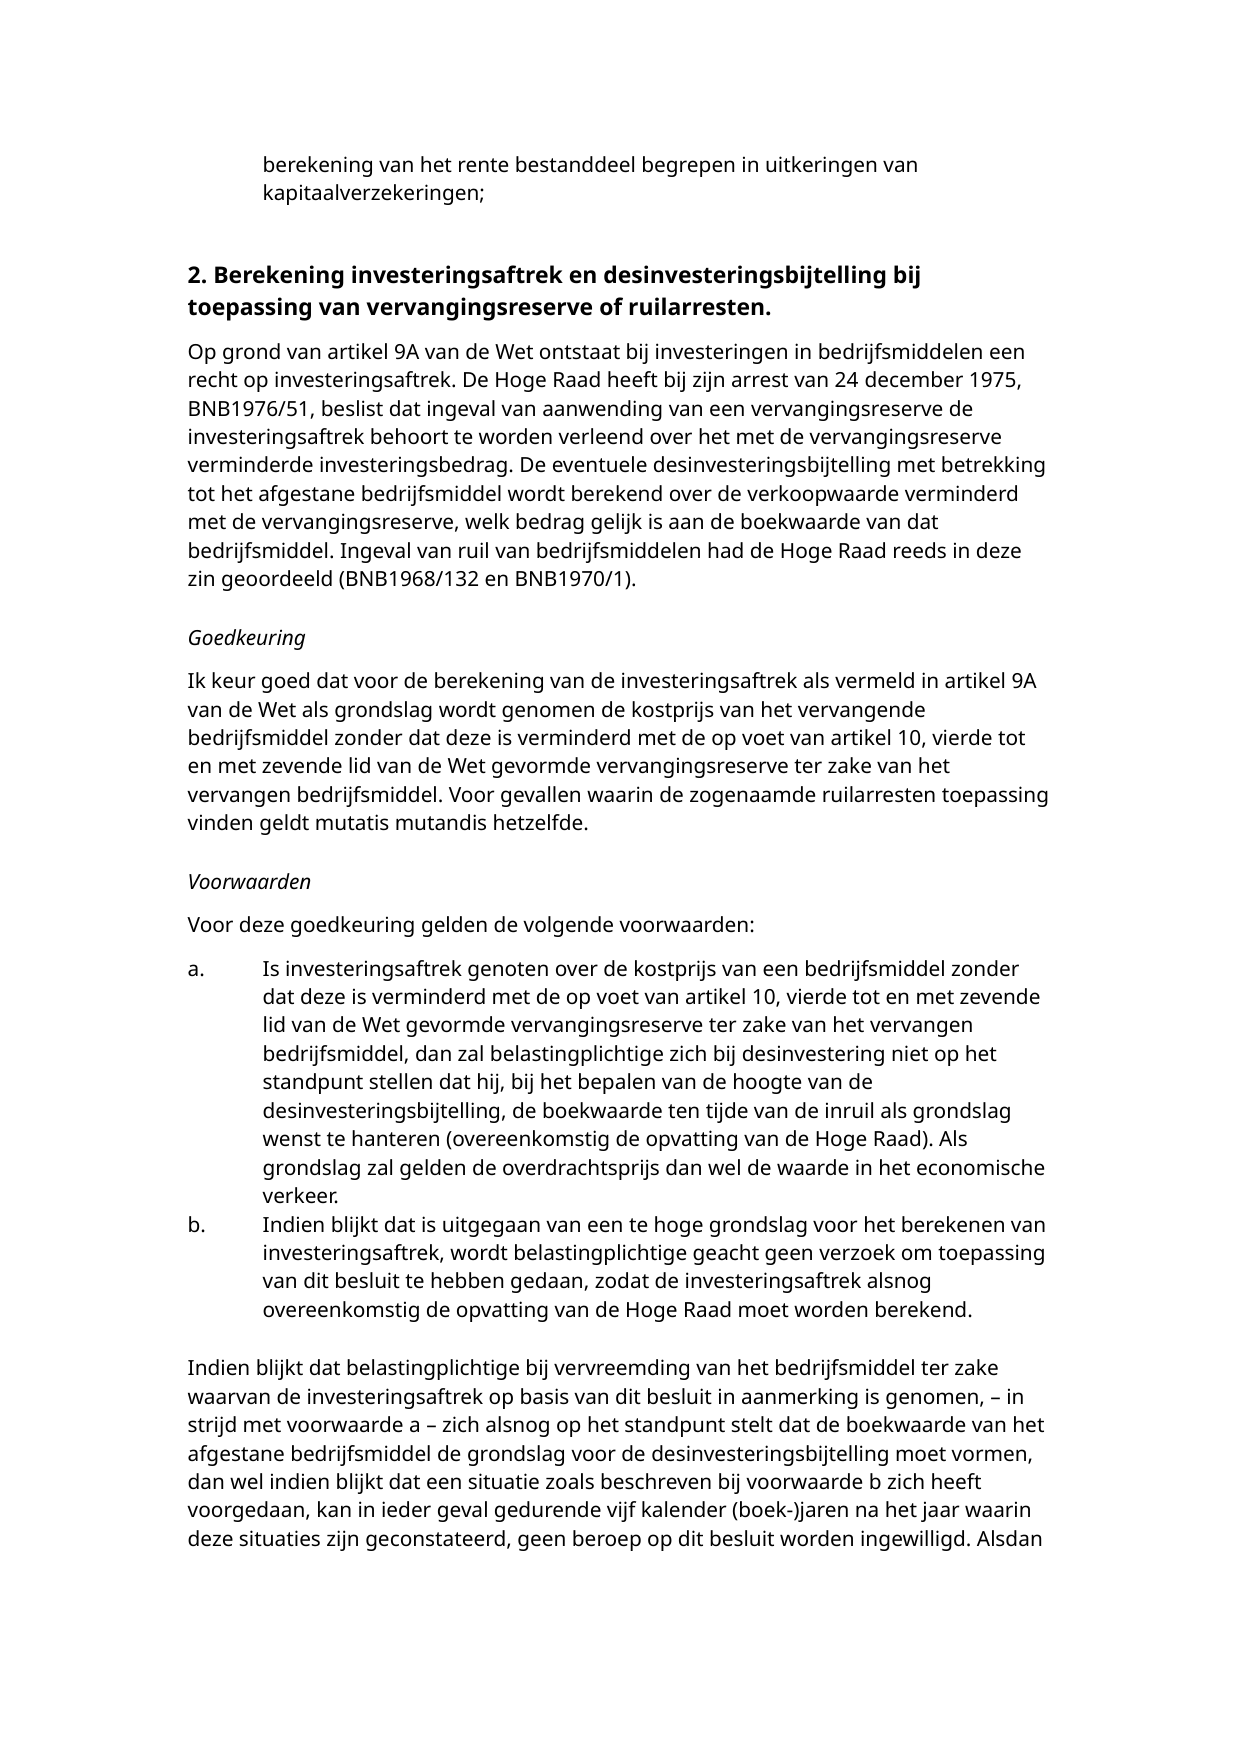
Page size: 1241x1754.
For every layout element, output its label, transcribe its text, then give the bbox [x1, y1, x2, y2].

text Ik keur goed dat voor de berekening van de investeringsaftrek als vermeld in artikel 9A van de Wet als grondslag wordt genomen de kostprijs van het vervangende bedrijfsmiddel zonder dat deze is verminderd met de op voet van artikel 10, vierde tot en met zevende lid van de Wet gevormde vervangingsreserve ter zake van het vervangen bedrijfsmiddel. Voor gevallen waarin de zogenaamde ruilarresten toepassing vinden geldt mutatis mutandis hetzelfde. [187, 666, 1053, 837]
text Indien blijkt dat belastingplichtige bij vervreemding van het bedrijfsmiddel ter zake waarvan de investeringsaftrek op basis van dit besluit in aanmerking is genomen, – in strijd met voorwaarde a – zich alsnog op het standpunt stelt dat de boekwaarde van het afgestane bedrijfsmiddel de grondslag voor de desinvesteringsbijtelling moet vormen, dan wel indien blijkt dat een situatie zoals beschreven bij voorwaarde b zich heeft voorgedaan, kan in ieder geval gedurende vijf kalender (boek-)jaren na het jaar waarin deze situaties zijn geconstateerd, geen beroep op dit besluit worden ingewilligd. Alsdan [187, 1353, 1053, 1552]
text Op grond van artikel 9A van de Wet ontstaat bij investeringen in bedrijfsmiddelen een recht op investeringsaftrek. De Hoge Raad heeft bij zijn arrest van 24 december 1975, BNB1976/51, beslist dat ingeval van aanwending van een vervangingsreserve de investeringsaftrek behoort te worden verleend over het met de vervangingsreserve verminderde investeringsbedrag. De eventuele desinvesteringsbijtelling met betrekking tot het afgestane bedrijfsmiddel wordt berekend over de verkoopwaarde verminderd met de vervangingsreserve, welk bedrag gelijk is aan de boekwaarde van dat bedrijfsmiddel. Ingeval van ruil van bedrijfsmiddelen had de Hoge Raad reeds in deze zin geoordeeld (BNB1968/132 en BNB1970/1). [187, 337, 1053, 593]
text Goedkeuring [187, 623, 1053, 651]
list Is investeringsaftrek genoten over de kostprijs van een bedrijfsmiddel zonder dat deze is verminderd met de op voet van artikel 10, vierde tot en met zevende lid van de Wet gevormde vervangingsreserve ter zake van het vervangen bedrijfsmiddel, dan zal belastingplichtige zich bij desinvestering niet op het standpunt stellen dat hij, bij het bepalen van de hoogte van de desinvesteringsbijtelling, de boekwaarde ten tijde van de inruil als grondslag wenst te hanteren (overeenkomstig de opvatting van de Hoge Raad). Als grondslag zal gelden de overdrachtsprijs dan wel de waarde in het economische verkeer. [187, 954, 1053, 1210]
list berekening van het rente bestanddeel begrepen in uitkeringen van kapitaalverzekeringen; [187, 150, 1053, 207]
list Indien blijkt dat is uitgegaan van een te hoge grondslag voor het berekenen van investeringsaftrek, wordt belastingplichtige geacht geen verzoek om toepassing van dit besluit te hebben gedaan, zodat de investeringsaftrek alsnog overeenkomstig de opvatting van de Hoge Raad moet worden berekend. [187, 1210, 1053, 1323]
subtitle 2. Berekening investeringsaftrek en desinvesteringsbijtelling bij toepassing van vervangingsreserve of ruilarresten. [187, 259, 1053, 322]
text Voorwaarden [187, 867, 1053, 895]
text Voor deze goedkeuring gelden de volgende voorwaarden: [187, 910, 1053, 939]
